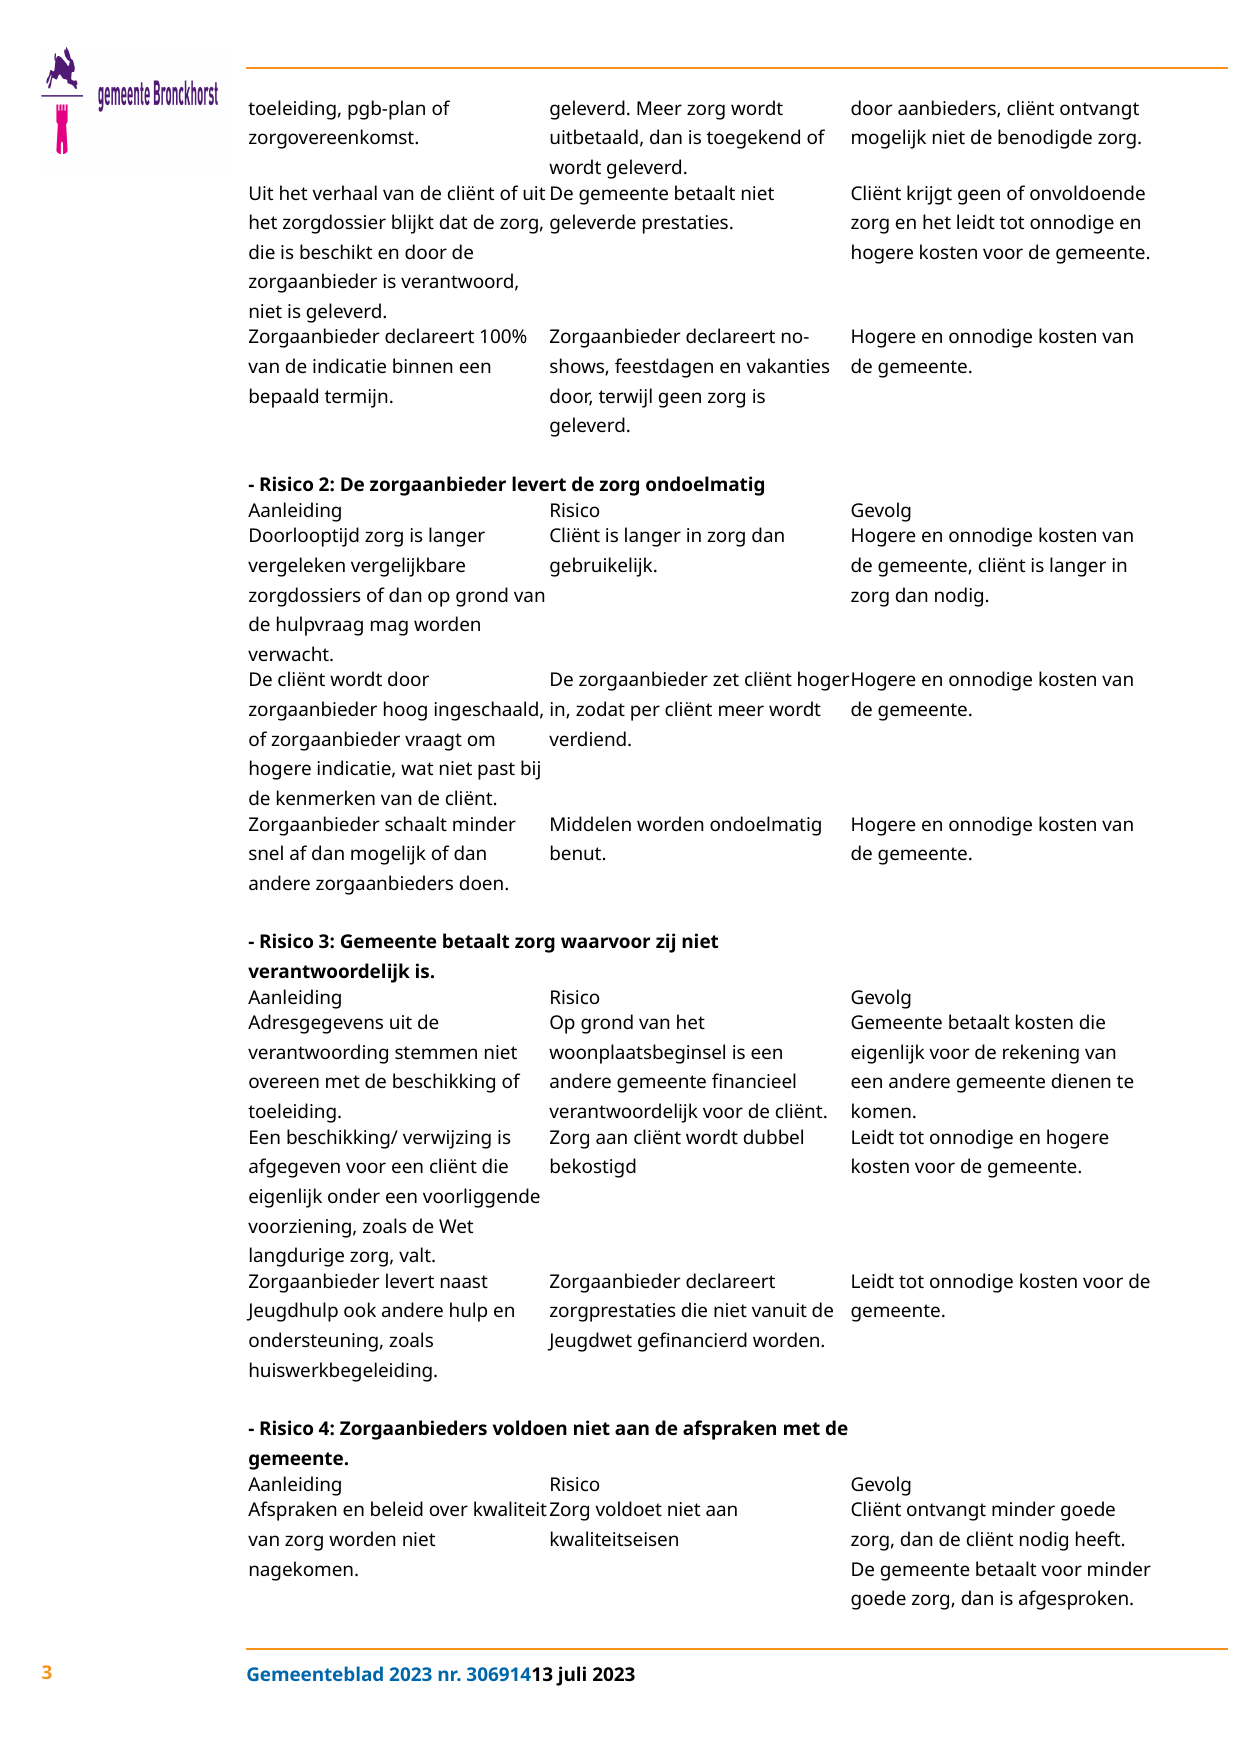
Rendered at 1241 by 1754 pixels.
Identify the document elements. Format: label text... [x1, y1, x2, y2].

table_cell Cliënt krijgt geen of onvoldoende zorg en het leidt tot onnodige en hogere kosten voor de gemeente. [850, 180, 1152, 324]
table_cell Afspraken en beleid over kwaliteit van zorg worden niet nagekomen. [248, 1497, 549, 1611]
table_cell Zorgaanbieder declareert 100% van de indicatie binnen een bepaald termijn. [248, 324, 549, 438]
table_cell door aanbieders, cliënt ontvangt mogelijk niet de benodigde zorg. [850, 95, 1152, 180]
table_cell Hogere en onnodige kosten van de gemeente, cliënt is langer in zorg dan nodig. [850, 523, 1152, 667]
picture [41, 47, 231, 172]
table_header - Risico 4: Zorgaanbieders voldoen niet aan de afspraken met de gemeente. [248, 1416, 850, 1471]
table_cell Een beschikking/ verwijzing is afgegeven voor een cliënt die eigenlijk onder een voorliggende voorziening, zoals de Wet langdurige zorg, valt. [248, 1124, 549, 1268]
table_cell Aanleiding [248, 497, 549, 523]
table_cell Cliënt is langer in zorg dan gebruikelijk. [549, 523, 850, 667]
table_cell Gevolg [850, 984, 1152, 1009]
table_cell Gevolg [850, 497, 1152, 523]
table_cell Gemeente betaalt kosten die eigenlijk voor de rekening van een andere gemeente dienen te komen. [850, 1010, 1152, 1124]
table_cell Risico [549, 1471, 850, 1497]
table_cell toeleiding, pgb-plan of zorgovereenkomst. [248, 95, 549, 180]
table_cell Leidt tot onnodige kosten voor de gemeente. [850, 1268, 1152, 1383]
table_cell Zorg aan cliënt wordt dubbel bekostigd [549, 1124, 850, 1268]
table_cell Zorgaanbieder levert naast Jeugdhulp ook andere hulp en ondersteuning, zoals huiswerkbegeleiding. [248, 1268, 549, 1383]
table_header [850, 1416, 1152, 1471]
table_cell Zorgaanbieder schaalt minder snel af dan mogelijk of dan andere zorgaanbieders doen. [248, 811, 549, 896]
table_cell Risico [549, 984, 850, 1009]
table_cell Risico [549, 497, 850, 523]
table_cell Uit het verhaal van de cliënt of uit het zorgdossier blijkt dat de zorg, die is beschikt en door de zorgaanbieder is verantwoord, niet is geleverd. [248, 180, 549, 324]
table_header [850, 929, 1152, 984]
table_cell De gemeente betaalt niet geleverde prestaties. [549, 180, 850, 324]
table_cell Zorgaanbieder declareert no-shows, feestdagen en vakanties door, terwijl geen zorg is geleverd. [549, 324, 850, 438]
table_header [850, 471, 1152, 497]
table_cell Op grond van het woonplaatsbeginsel is een andere gemeente financieel verantwoordelijk voor de cliënt. [549, 1010, 850, 1124]
table_cell Middelen worden ondoelmatig benut. [549, 811, 850, 896]
table_cell Leidt tot onnodige en hogere kosten voor de gemeente. [850, 1124, 1152, 1268]
table_cell Zorg voldoet niet aan kwaliteitseisen [549, 1497, 850, 1611]
table_cell Hogere en onnodige kosten van de gemeente. [850, 811, 1152, 896]
table_cell geleverd. Meer zorg wordt uitbetaald, dan is toegekend of wordt geleverd. [549, 95, 850, 180]
table_cell Gevolg [850, 1471, 1152, 1497]
table_cell Hogere en onnodige kosten van de gemeente. [850, 324, 1152, 438]
table_header - Risico 2: De zorgaanbieder levert de zorg ondoelmatig [248, 471, 850, 497]
table_cell De cliënt wordt door zorgaanbieder hoog ingeschaald, of zorgaanbieder vraagt om hogere indicatie, wat niet past bij de kenmerken van de cliënt. [248, 667, 549, 811]
table_cell Aanleiding [248, 1471, 549, 1497]
table_cell Hogere en onnodige kosten van de gemeente. [850, 667, 1152, 811]
table_cell Aanleiding [248, 984, 549, 1009]
table_cell Zorgaanbieder declareert zorgprestaties die niet vanuit de Jeugdwet gefinancierd worden. [549, 1268, 850, 1383]
table_cell Adresgegevens uit de verantwoording stemmen niet overeen met de beschikking of toeleiding. [248, 1010, 549, 1124]
table_header - Risico 3: Gemeente betaalt zorg waarvoor zij niet verantwoordelijk is. [248, 929, 850, 984]
table_cell Doorlooptijd zorg is langer vergeleken vergelijkbare zorgdossiers of dan op grond van de hulpvraag mag worden verwacht. [248, 523, 549, 667]
table_cell De zorgaanbieder zet cliënt hoger in, zodat per cliënt meer wordt verdiend. [549, 667, 850, 811]
table_cell Cliënt ontvangt minder goede zorg, dan de cliënt nodig heeft. De gemeente betaalt voor minder goede zorg, dan is afgesproken. [850, 1497, 1152, 1611]
